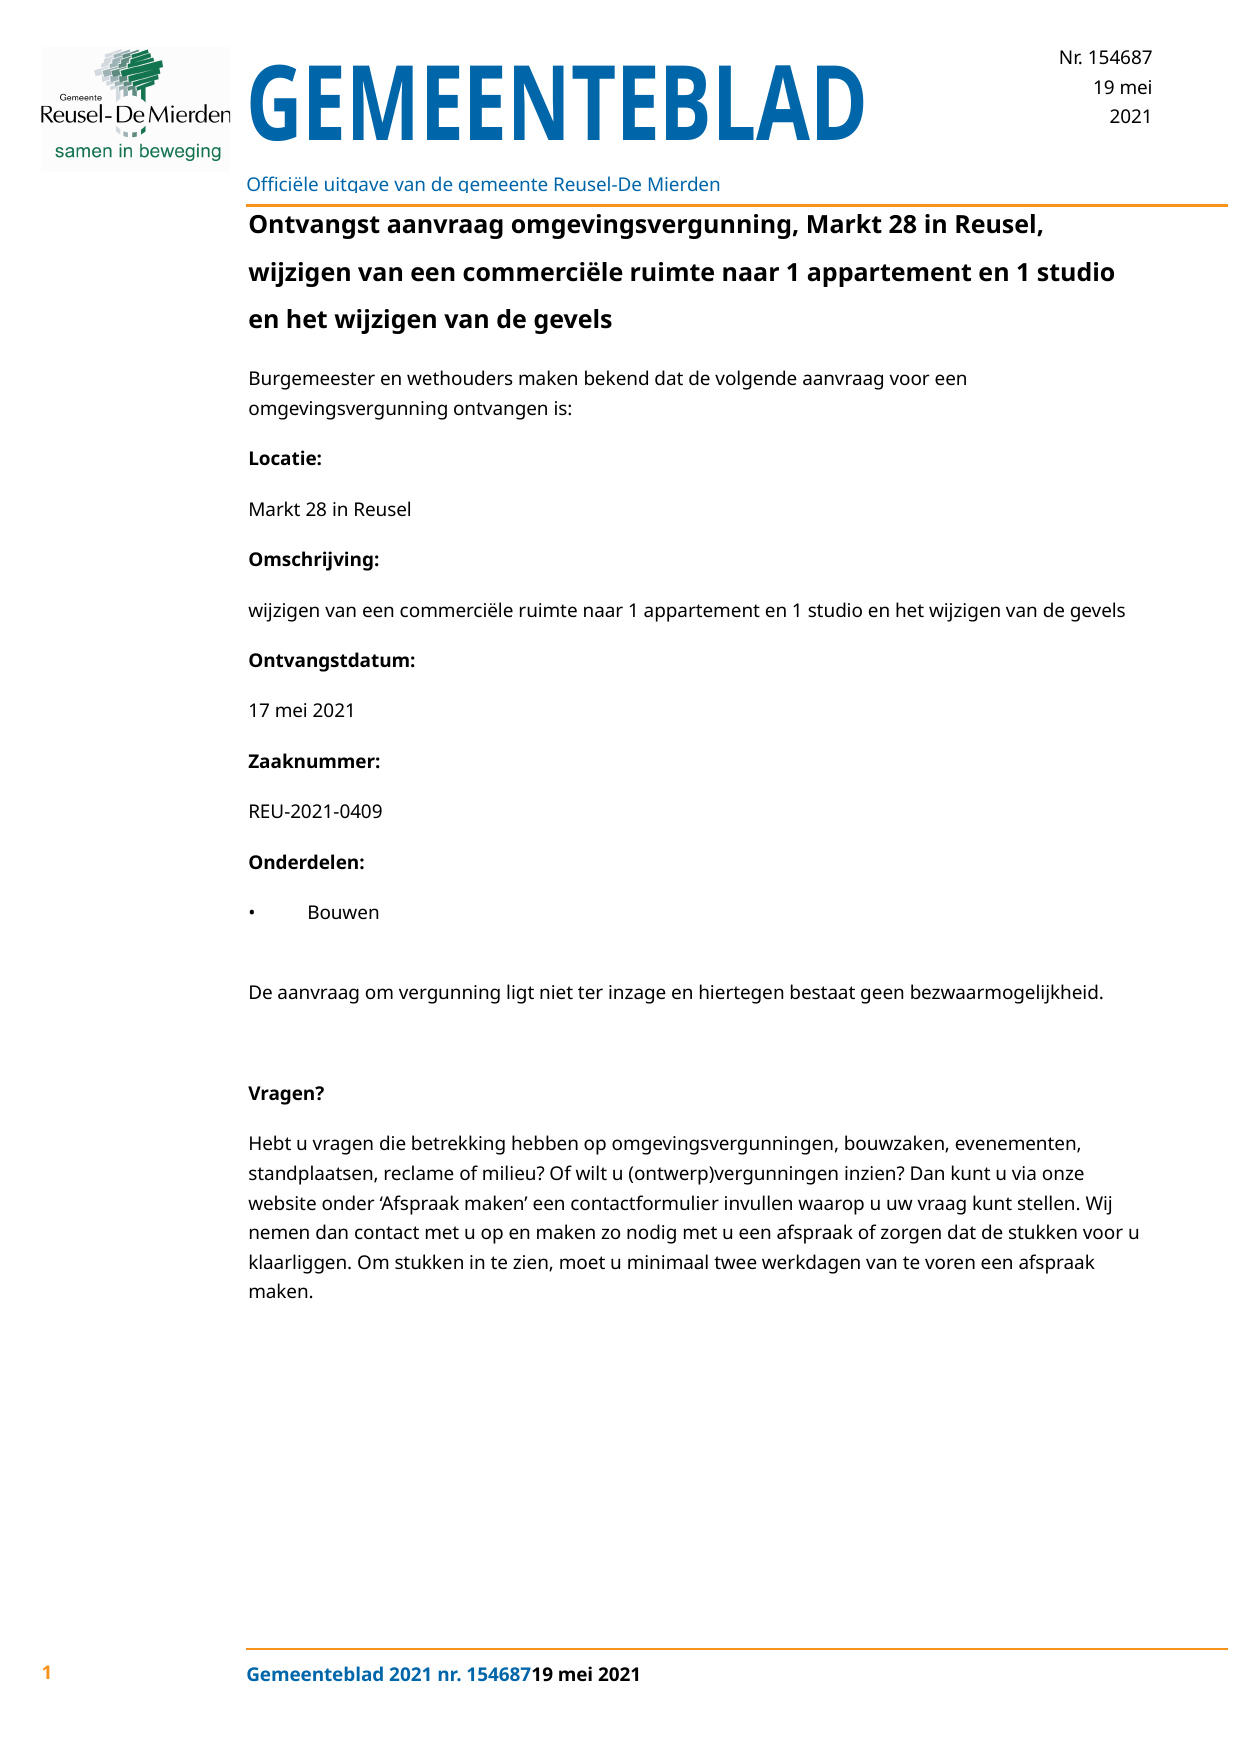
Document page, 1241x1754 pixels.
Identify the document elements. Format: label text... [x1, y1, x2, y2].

text 17 mei 2021 [248, 698, 1152, 723]
text Vragen? [248, 1080, 1152, 1106]
text Ontvangst aanvraag omgevingsvergunning, Markt 28 in Reusel, wijzigen van een commerciële ruimte naar 1 appartement en 1 studio en het wijzigen van de gevels [248, 207, 1152, 336]
list Bouwen [248, 899, 1152, 925]
text Zaaknummer: [248, 748, 1152, 774]
text Locatie: [248, 446, 1152, 471]
text Burgemeester en wethouders maken bekend dat de volgende aanvraag voor een omgevingsvergunning ontvangen is: [248, 366, 1152, 421]
text wijzigen van een commerciële ruimte naar 1 appartement en 1 studio en het wijzigen van de gevels [248, 597, 1152, 622]
text Markt 28 in Reusel [248, 496, 1152, 522]
text REU-2021-0409 [248, 798, 1152, 824]
text Hebt u vragen die betrekking hebben op omgevingsvergunningen, bouwzaken, evenementen, standplaatsen, reclame of milieu? Of wilt u (ontwerp)vergunningen inzien? Dan kunt u via onze website onder ‘Afspraak maken’ een contactformulier invullen waarop u uw vraag kunt stellen. Wij nemen dan contact met u op en maken zo nodig met u een afspraak of zorgen dat de stukken voor u klaarliggen. Om stukken in te zien, moet u minimaal twee werkdagen van te voren een afspraak maken. [248, 1131, 1152, 1304]
text De aanvraag om vergunning ligt niet ter inzage en hiertegen bestaat geen bezwaarmogelijkheid. [248, 979, 1152, 1005]
text Omschrijving: [248, 546, 1152, 572]
picture [41, 47, 231, 172]
text Onderdelen: [248, 849, 1152, 874]
text Ontvangstdatum: [248, 647, 1152, 673]
